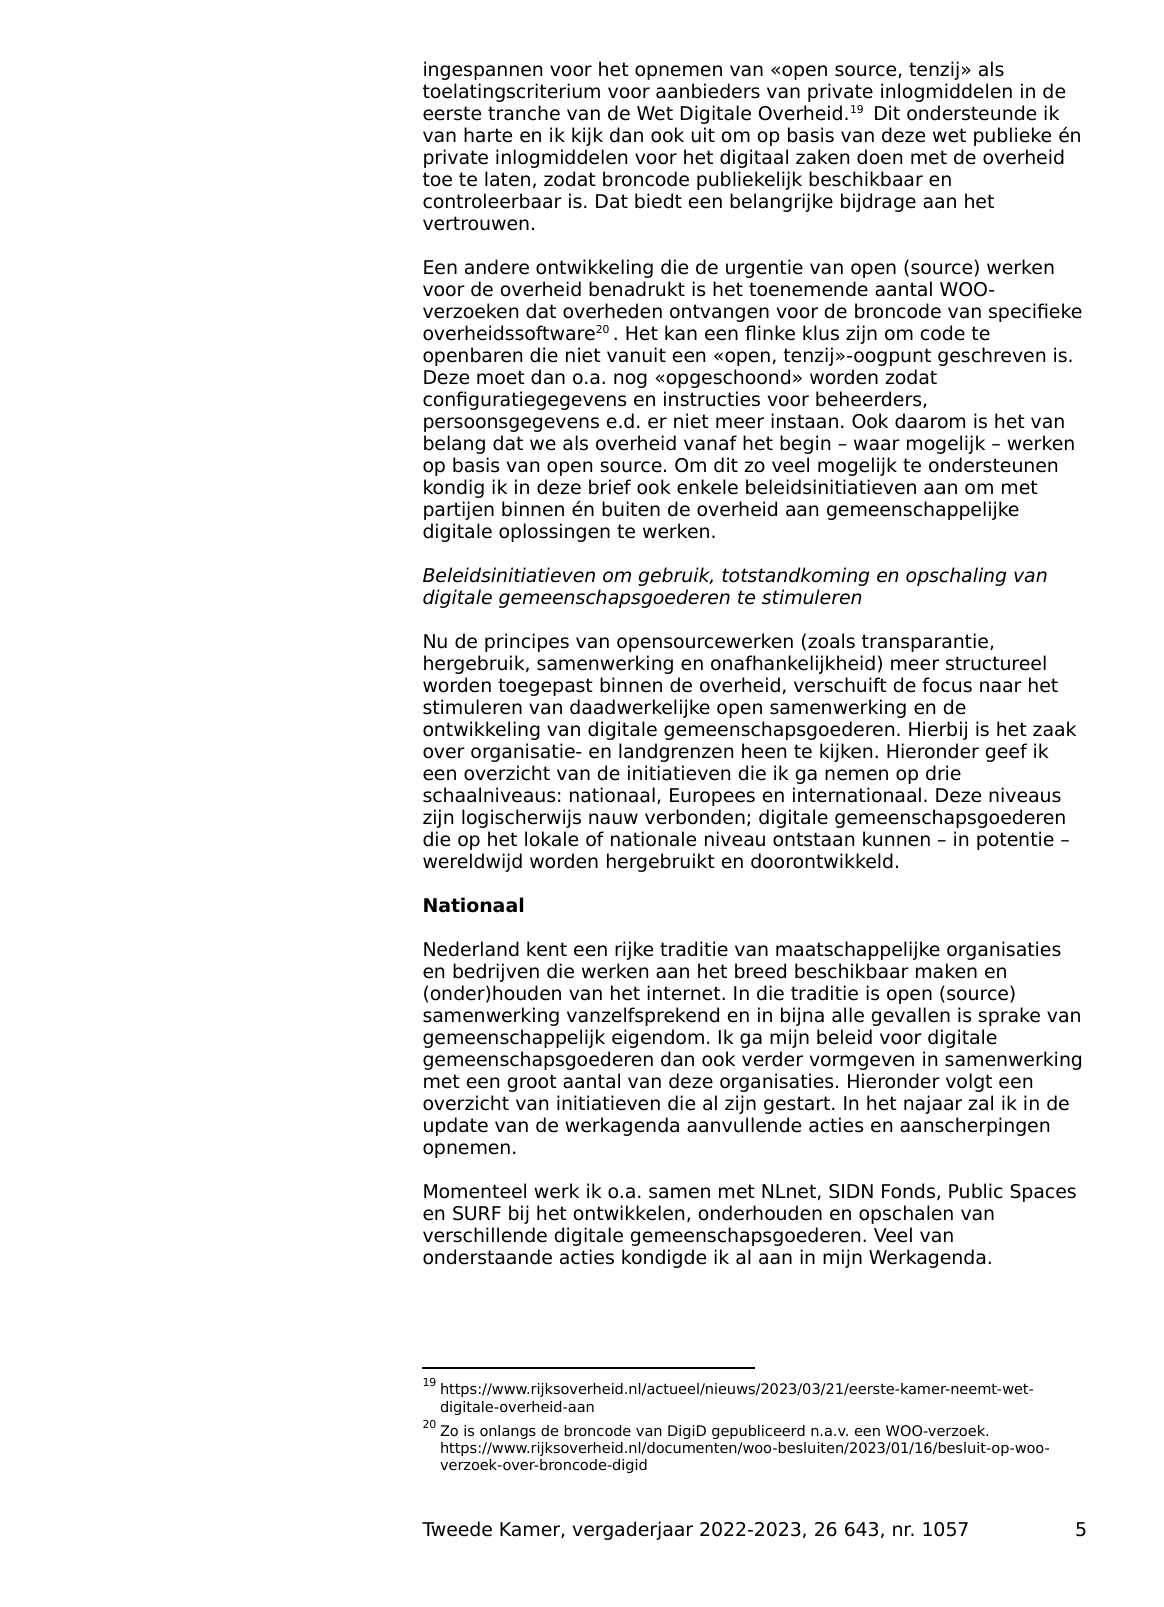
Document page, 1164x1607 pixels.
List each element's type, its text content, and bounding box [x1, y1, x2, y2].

text Een andere ontwikkeling die de urgentie van open (source) werken voor de overheid benadrukt is het toenemende aantal WOO-verzoeken dat overheden ontvangen voor de broncode van specifieke overheidssoftware. Het kan een flinke klus zijn om code te openbaren die niet vanuit een «open, tenzij»-oogpunt geschreven is. Deze moet dan o.a. nog «opgeschoond» worden zodat configuratiegegevens en instructies voor beheerders, persoonsgegevens e.d. er niet meer instaan. Ook daarom is het van belang dat we als overheid vanaf het begin – waar mogelijk – werken op basis van open source. Om dit zo veel mogelijk te ondersteunen kondig ik in deze brief ook enkele beleidsinitiatieven aan om met partijen binnen én buiten de overheid aan gemeenschappelijke digitale oplossingen te werken. [422, 257, 1087, 543]
text ingespannen voor het opnemen van «open source, tenzij» als toelatingscriterium voor aanbieders van private inlogmiddelen in de eerste tranche van de Wet Digitale Overheid. Dit ondersteunde ik van harte en ik kijk dan ook uit om op basis van deze wet publieke én private inlogmiddelen voor het digitaal zaken doen met de overheid toe te laten, zodat broncode publiekelijk beschikbaar en controleerbaar is. Dat biedt een belangrijke bijdrage aan het vertrouwen. [422, 59, 1087, 235]
subtitle Beleidsinitiatieven om gebruik, totstandkoming en opschaling van digitale gemeenschapsgoederen te stimuleren [422, 565, 1087, 609]
subtitle Nationaal [422, 895, 1087, 917]
text Nu de principes van opensourcewerken (zoals transparantie, hergebruik, samenwerking en onafhankelijkheid) meer structureel worden toegepast binnen de overheid, verschuift de focus naar het stimuleren van daadwerkelijke open samenwerking en de ontwikkeling van digitale gemeenschapsgoederen. Hierbij is het zaak over organisatie- en landgrenzen heen te kijken. Hieronder geef ik een overzicht van de initiatieven die ik ga nemen op drie schaalniveaus: nationaal, Europees en internationaal. Deze niveaus zijn logischerwijs nauw verbonden; digitale gemeenschapsgoederen die op het lokale of nationale niveau ontstaan kunnen – in potentie – wereldwijd worden hergebruikt en doorontwikkeld. [422, 631, 1087, 873]
text https://www.rijksoverheid.nl/actueel/nieuws/2023/03/21/eerste-kamer-neemt-wet-digitale-overheid-aan [422, 1377, 1087, 1416]
text Momenteel werk ik o.a. samen met NLnet, SIDN Fonds, Public Spaces en SURF bij het ontwikkelen, onderhouden en opschalen van verschillende digitale gemeenschapsgoederen. Veel van onderstaande acties kondigde ik al aan in mijn Werkagenda. [422, 1181, 1087, 1269]
text Zo is onlangs de broncode van DigiD gepubliceerd n.a.v. een WOO-verzoek. https://www.rijksoverheid.nl/documenten/woo-besluiten/2023/01/16/besluit-op-woo-verzoek-over-broncode-digid [422, 1418, 1087, 1474]
text Nederland kent een rijke traditie van maatschappelijke organisaties en bedrijven die werken aan het breed beschikbaar maken en (onder)houden van het internet. In die traditie is open (source) samenwerking vanzelfsprekend en in bijna alle gevallen is sprake van gemeenschappelijk eigendom. Ik ga mijn beleid voor digitale gemeenschapsgoederen dan ook verder vormgeven in samenwerking met een groot aantal van deze organisaties. Hieronder volgt een overzicht van initiatieven die al zijn gestart. In het najaar zal ik in de update van de werkagenda aanvullende acties en aanscherpingen opnemen. [422, 939, 1087, 1159]
